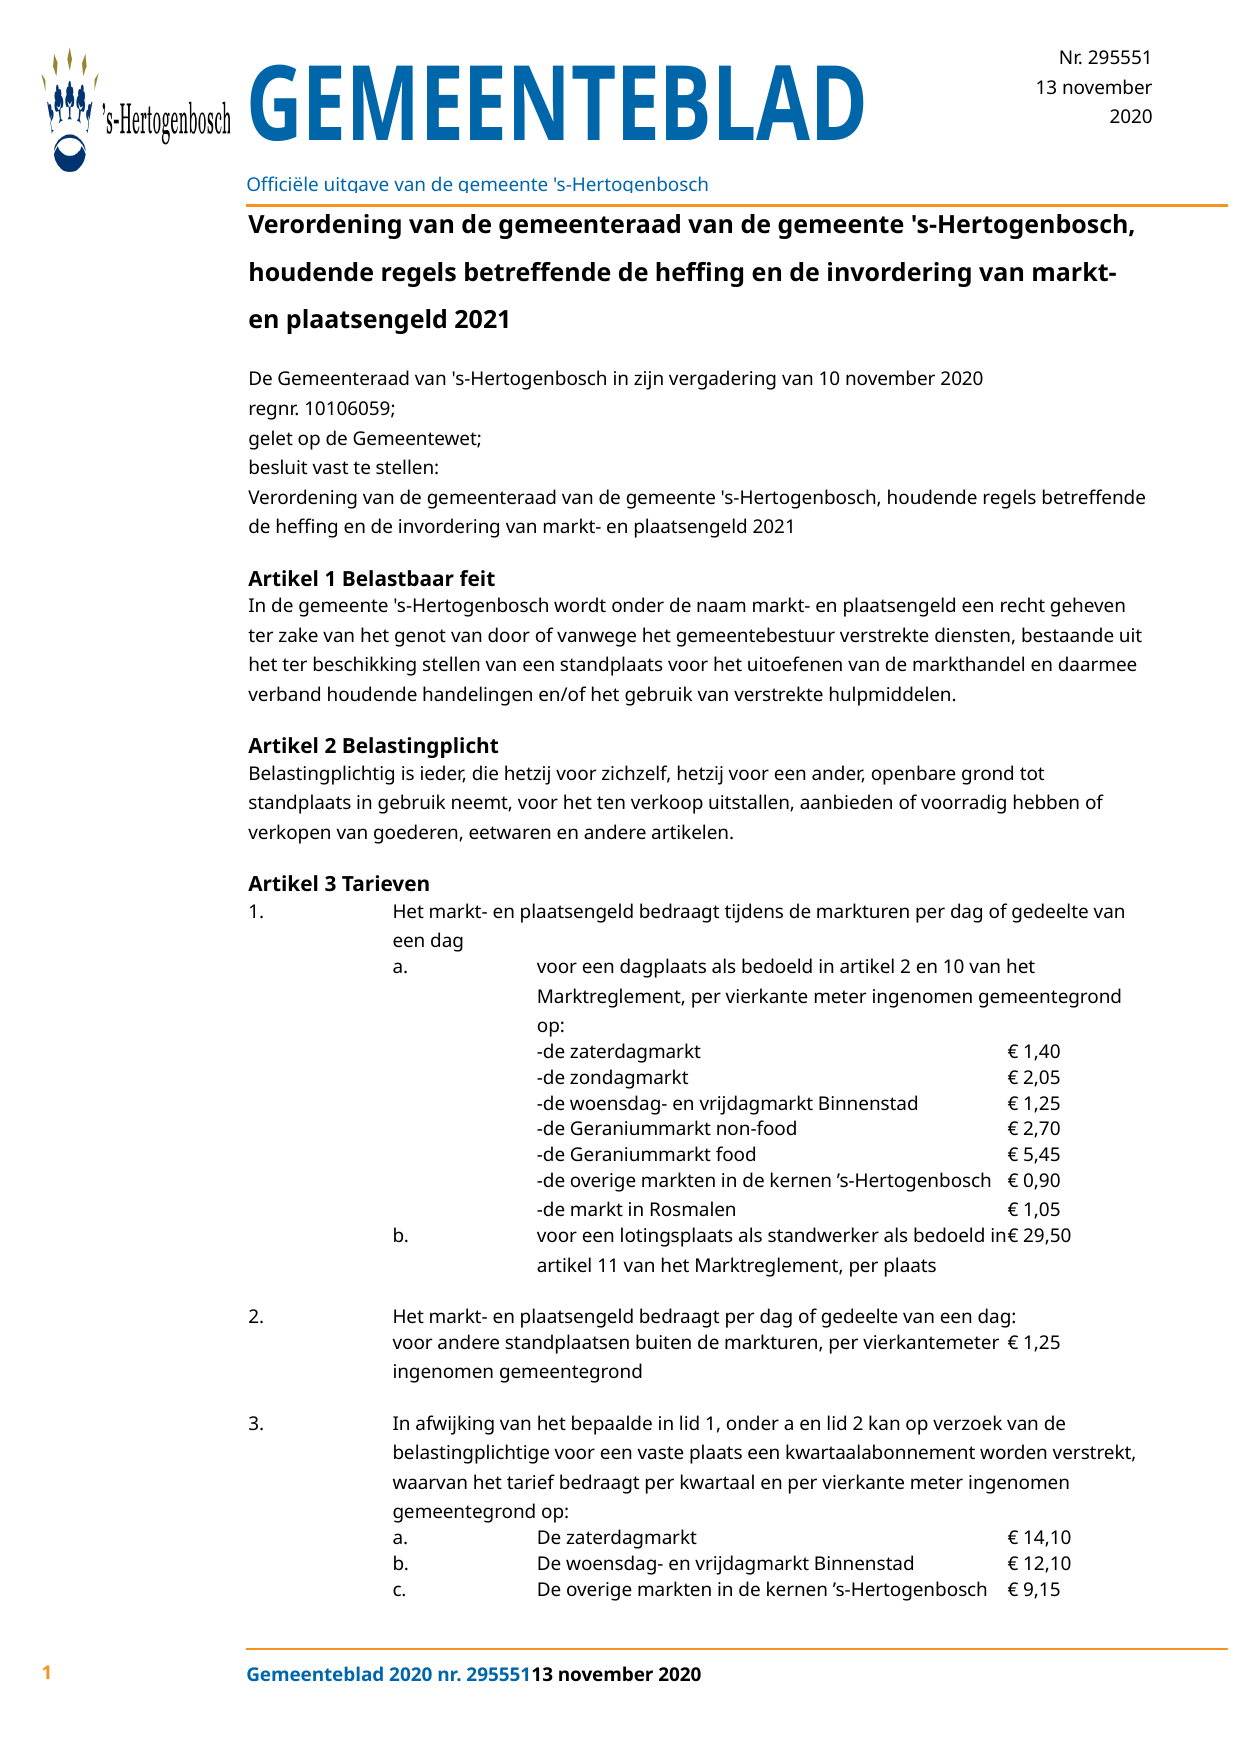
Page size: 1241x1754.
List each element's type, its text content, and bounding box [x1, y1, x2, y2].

table_cell [248, 1167, 392, 1222]
table_cell [248, 1278, 392, 1303]
table_cell De zaterdagmarkt [537, 1525, 1007, 1550]
table_cell [248, 1222, 392, 1277]
text regnr. 10106059; [248, 395, 1152, 421]
table_cell [248, 1550, 392, 1576]
text In de gemeente 's-Hertogenbosch wordt onder de naam markt- en plaatsengeld een recht geheven ter zake van het genot van door of vanwege het gemeentebestuur verstrekte diensten, bestaande uit het ter beschikking stellen van een standplaats voor het uitoefenen van de markthandel en daarmee verband houdende handelingen en/of het gebruik van verstrekte hulpmiddelen. [248, 592, 1152, 707]
table_cell a. [392, 1525, 537, 1550]
table_cell b. [392, 1222, 537, 1277]
text Verordening van de gemeenteraad van de gemeente 's-Hertogenbosch, houdende regels betreffende de heffing en de invordering van markt- en plaatsengeld 2021 [248, 484, 1152, 539]
table_cell -de overige markten in de kernen ’s-Hertogenbosch -de markt in Rosmalen [537, 1167, 1007, 1222]
text besluit vast te stellen: [248, 454, 1152, 480]
table_cell € 1,25 [1007, 1329, 1152, 1384]
table_cell -de zaterdagmarkt [537, 1038, 1007, 1064]
table_cell [537, 1384, 1007, 1410]
table_cell [392, 1090, 537, 1115]
table_cell € 29,50 [1007, 1222, 1152, 1277]
table_cell a. [392, 953, 537, 1038]
text De Gemeenteraad van 's-Hertogenbosch in zijn vergadering van 10 november 2020 [248, 366, 1152, 391]
table_cell -de woensdag- en vrijdagmarkt Binnenstad [537, 1090, 1007, 1115]
table_cell c. [392, 1576, 537, 1602]
table_cell [392, 1278, 537, 1303]
table_cell -de zondagmarkt [537, 1064, 1007, 1090]
table_header Het markt- en plaatsengeld bedraagt tijdens de markturen per dag of gedeelte van een dag [392, 898, 1152, 953]
table_cell [392, 1038, 537, 1064]
table_cell € 1,25 [1007, 1090, 1152, 1115]
text Belastingplichtig is ieder, die hetzij voor zichzelf, hetzij voor een ander, openbare grond tot standplaats in gebruik neemt, voor het ten verkoop uitstallen, aanbieden of voorradig hebben of verkopen van goederen, eetwaren en andere artikelen. [248, 760, 1152, 845]
table_cell [248, 1525, 392, 1550]
table_cell [248, 1090, 392, 1115]
table_cell [537, 1278, 1007, 1303]
table_cell voor een lotingsplaats als standwerker als bedoeld in artikel 11 van het Marktreglement, per plaats [537, 1222, 1007, 1277]
table_cell 3. [248, 1410, 392, 1524]
table_cell € 0,90 € 1,05 [1007, 1167, 1152, 1222]
table_cell € 12,10 [1007, 1550, 1152, 1576]
table_cell [392, 1167, 537, 1222]
table_cell [392, 1141, 537, 1167]
table_cell [248, 1115, 392, 1141]
table_cell [248, 1064, 392, 1090]
table_cell [392, 1115, 537, 1141]
text Artikel 1 Belastbaar feit [248, 564, 1152, 592]
table_cell voor een dagplaats als bedoeld in artikel 2 en 10 van het Marktreglement, per vierkante meter ingenomen gemeentegrond op: [537, 953, 1152, 1038]
table_cell [248, 1329, 392, 1384]
table_cell € 2,70 [1007, 1115, 1152, 1141]
table_cell [1007, 1384, 1152, 1410]
table_cell € 2,05 [1007, 1064, 1152, 1090]
table_cell € 5,45 [1007, 1141, 1152, 1167]
table_cell [248, 1141, 392, 1167]
text Artikel 2 Belastingplicht [248, 731, 1152, 760]
table_cell [1007, 1278, 1152, 1303]
text gelet op de Gemeentewet; [248, 425, 1152, 450]
table_cell [248, 1384, 392, 1410]
table_cell € 14,10 [1007, 1525, 1152, 1550]
table_cell 2. [248, 1303, 392, 1329]
table_cell [248, 1038, 392, 1064]
table_cell € 1,40 [1007, 1038, 1152, 1064]
table_cell voor andere standplaatsen buiten de markturen, per vierkantemeter ingenomen gemeentegrond [392, 1329, 1007, 1384]
table_header 1. [248, 898, 392, 953]
table_cell -de Geraniummarkt non-food [537, 1115, 1007, 1141]
table_cell In afwijking van het bepaalde in lid 1, onder a en lid 2 kan op verzoek van de belastingplichtige voor een vaste plaats een kwartaalabonnement worden verstrekt, waarvan het tarief bedraagt per kwartaal en per vierkante meter ingenomen gemeentegrond op: [392, 1410, 1152, 1524]
picture [41, 47, 231, 172]
table_cell De overige markten in de kernen ’s-Hertogenbosch [537, 1576, 1007, 1602]
table_cell b. [392, 1550, 537, 1576]
table_cell [248, 1576, 392, 1602]
table_cell Het markt- en plaatsengeld bedraagt per dag of gedeelte van een dag: [392, 1303, 1152, 1329]
table_cell € 9,15 [1007, 1576, 1152, 1602]
table_cell [392, 1384, 537, 1410]
table_cell [248, 953, 392, 1038]
table_cell [392, 1064, 537, 1090]
table_cell De woensdag- en vrijdagmarkt Binnenstad [537, 1550, 1007, 1576]
table_cell -de Geraniummarkt food [537, 1141, 1007, 1167]
text Verordening van de gemeenteraad van de gemeente 's-Hertogenbosch, houdende regels betreffende de heffing en de invordering van markt- en plaatsengeld 2021 [248, 207, 1152, 336]
text Artikel 3 Tarieven [248, 869, 1152, 898]
